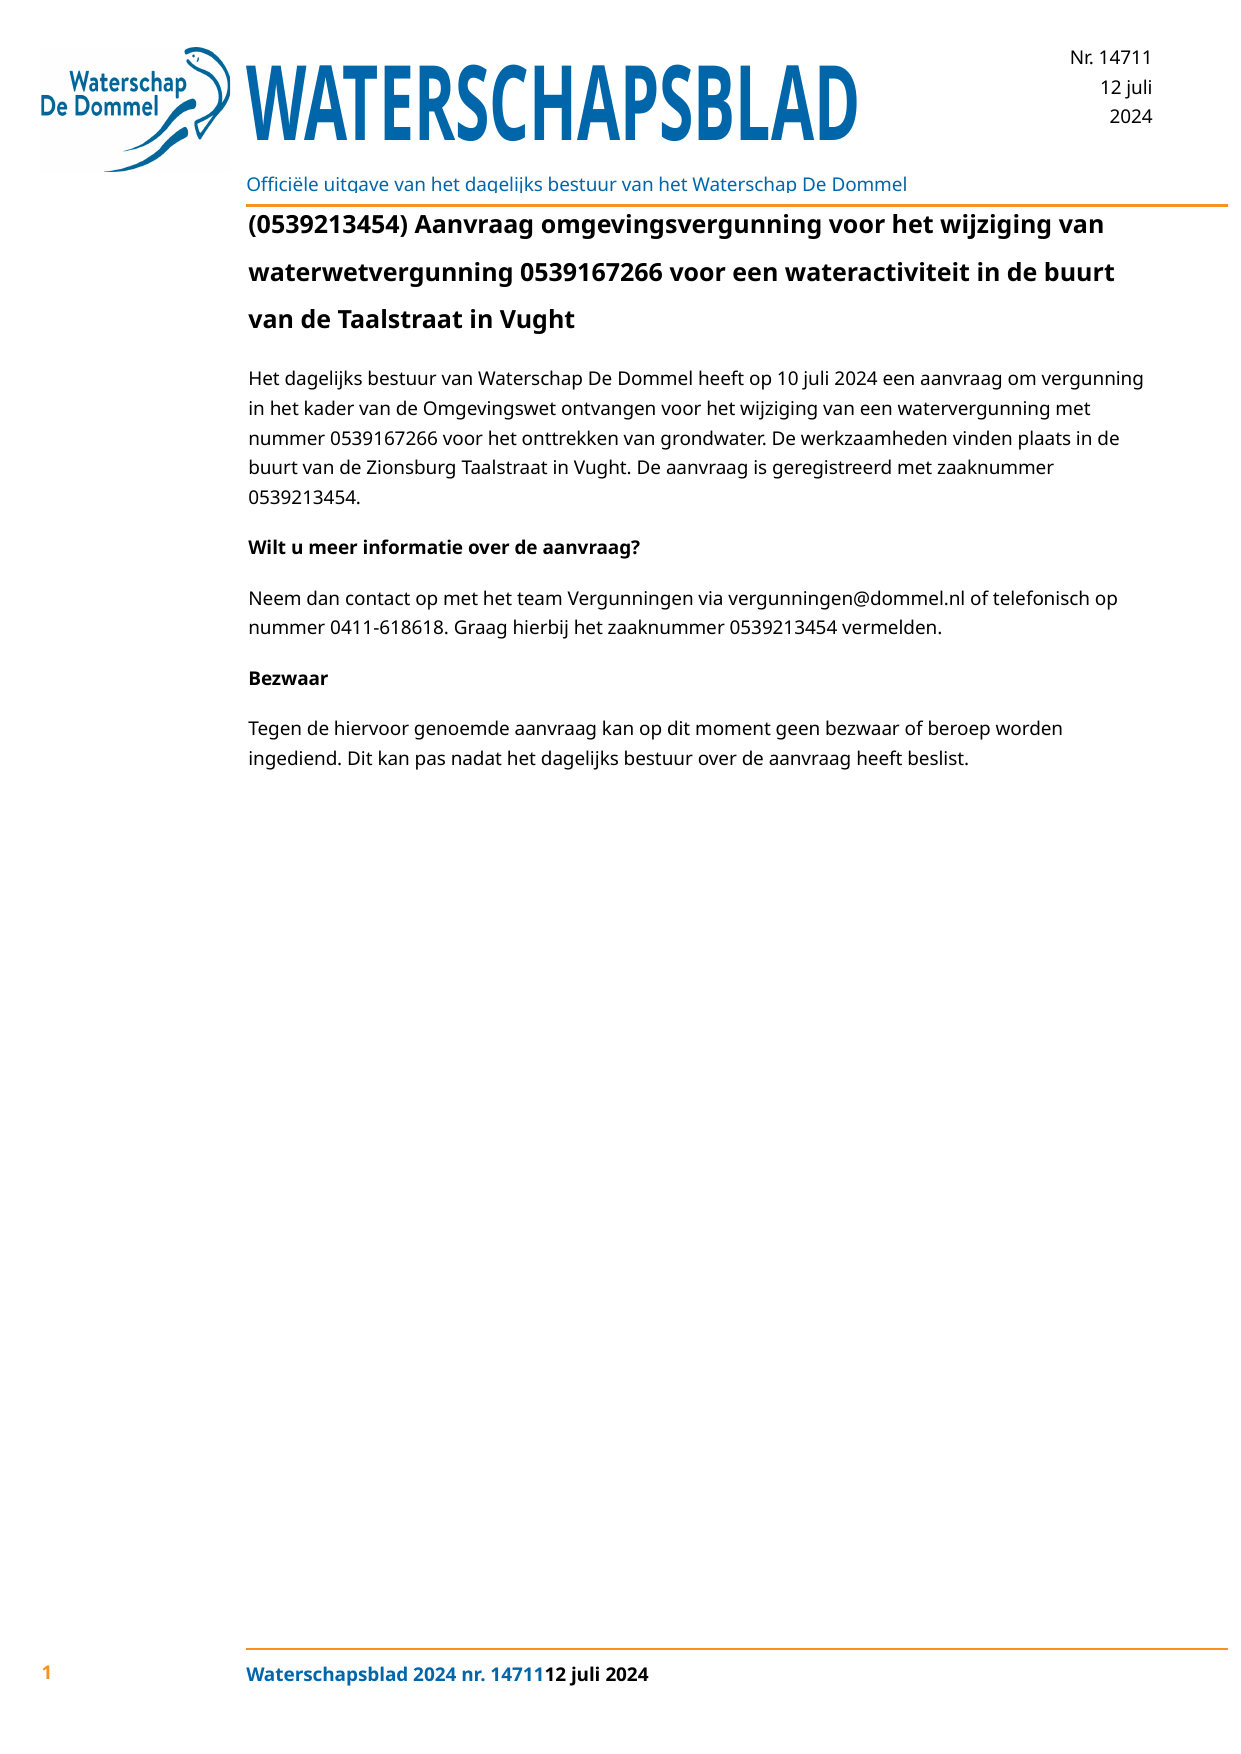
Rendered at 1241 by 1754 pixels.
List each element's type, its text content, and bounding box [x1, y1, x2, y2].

picture [204, 47, 231, 76]
picture [41, 47, 231, 172]
text (0539213454) Aanvraag omgevingsvergunning voor het wijziging van waterwetvergunning 0539167266 voor een wateractiviteit in de buurt van de Taalstraat in Vught [248, 207, 1152, 336]
picture [198, 118, 210, 131]
text Bezwaar [248, 665, 1152, 690]
text Tegen de hiervoor genoemde aanvraag kan op dit moment geen bezwaar of beroep worden ingediend. Dit kan pas nadat het dagelijks bestuur over de aanvraag heeft beslist. [248, 715, 1152, 770]
picture [45, 99, 51, 111]
text Neem dan contact op met het team Vergunningen via vergunningen@dommel.nl of telefonisch op nummer 0411-618618. Graag hierbij het zaaknummer 0539213454 vermelden. [248, 585, 1152, 640]
text Het dagelijks bestuur van Waterschap De Dommel heeft op 10 juli 2024 een aanvraag om vergunning in het kader van de Omgevingswet ontvangen voor het wijziging van een watervergunning met nummer 0539167266 voor het onttrekken van grondwater. De werkzaamheden vinden plaats in de buurt van de Zionsburg Taalstraat in Vught. De aanvraag is geregistreerd met zaaknummer 0539213454. [248, 366, 1152, 509]
text Wilt u meer informatie over de aanvraag? [248, 534, 1152, 560]
